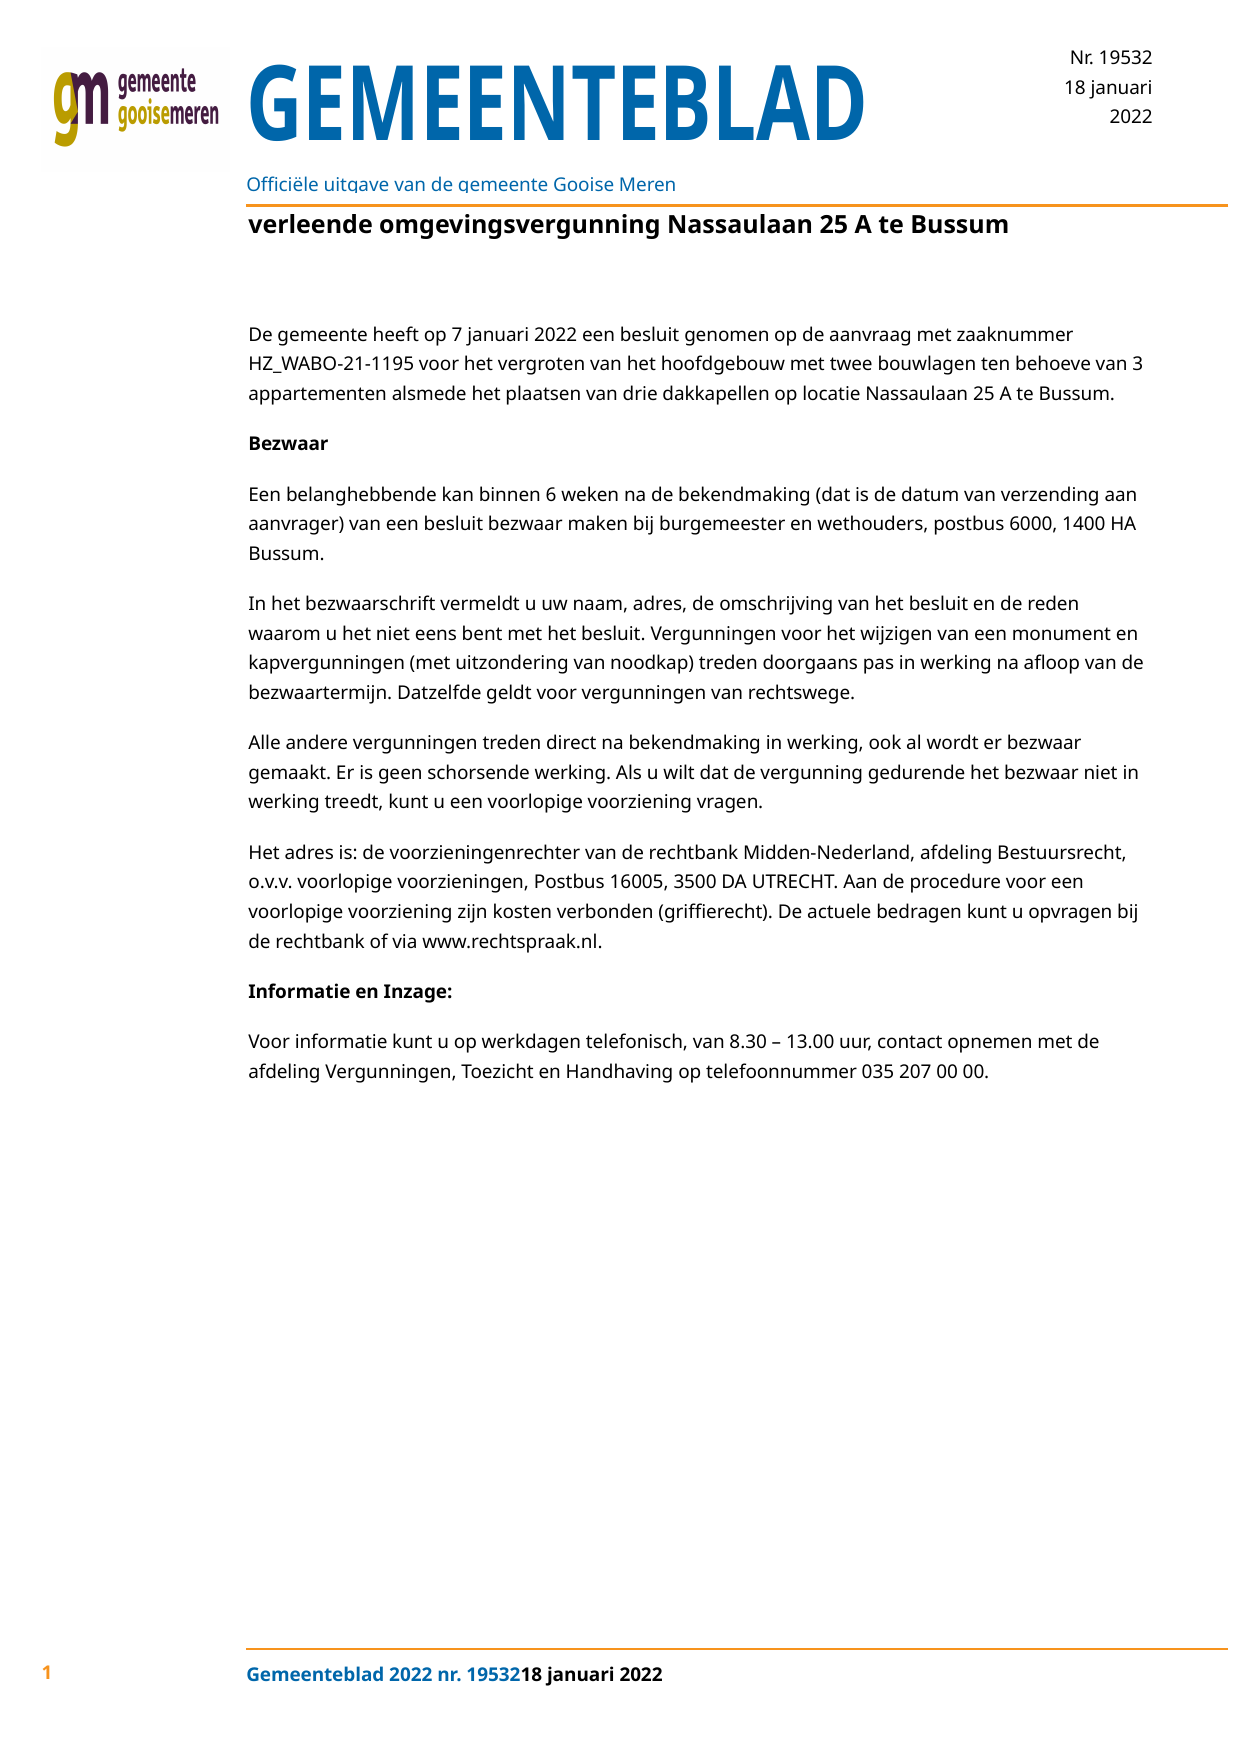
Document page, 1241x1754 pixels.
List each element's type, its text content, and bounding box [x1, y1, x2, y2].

picture [41, 47, 231, 172]
text Voor informatie kunt u op werkdagen telefonisch, van 8.30 – 13.00 uur, contact opnemen met de afdeling Vergunningen, Toezicht en Handhaving op telefoonnummer 035 207 00 00. [248, 1029, 1152, 1084]
text Bezwaar [248, 430, 1152, 456]
text Alle andere vergunningen treden direct na bekendmaking in werking, ook al wordt er bezwaar gemaakt. Er is geen schorsende werking. Als u wilt dat de vergunning gedurende het bezwaar niet in werking treedt, kunt u een voorlopige voorziening vragen. [248, 729, 1152, 814]
text verleende omgevingsvergunning Nassaulaan 25 A te Bussum [248, 207, 1152, 241]
text Informatie en Inzage: [248, 978, 1152, 1004]
text Het adres is: de voorzieningenrechter van de rechtbank Midden-Nederland, afdeling Bestuursrecht, o.v.v. voorlopige voorzieningen, Postbus 16005, 3500 DA UTRECHT. Aan de procedure voor een voorlopige voorziening zijn kosten verbonden (griffierecht). De actuele bedragen kunt u opvragen bij de rechtbank of via www.rechtspraak.nl. [248, 839, 1152, 953]
text Een belanghebbende kan binnen 6 weken na de bekendmaking (dat is de datum van verzending aan aanvrager) van een besluit bezwaar maken bij burgemeester en wethouders, postbus 6000, 1400 HA Bussum. [248, 481, 1152, 566]
text De gemeente heeft op 7 januari 2022 een besluit genomen op de aanvraag met zaaknummer HZ_WABO-21-1195 voor het vergroten van het hoofdgebouw met twee bouwlagen ten behoeve van 3 appartementen alsmede het plaatsen van drie dakkapellen op locatie Nassaulaan 25 A te Bussum. [248, 321, 1152, 406]
text In het bezwaarschrift vermeldt u uw naam, adres, de omschrijving van het besluit en de reden waarom u het niet eens bent met het besluit. Vergunningen voor het wijzigen van een monument en kapvergunningen (met uitzondering van noodkap) treden doorgaans pas in werking na afloop van de bezwaartermijn. Datzelfde geldt voor vergunningen van rechtswege. [248, 590, 1152, 705]
